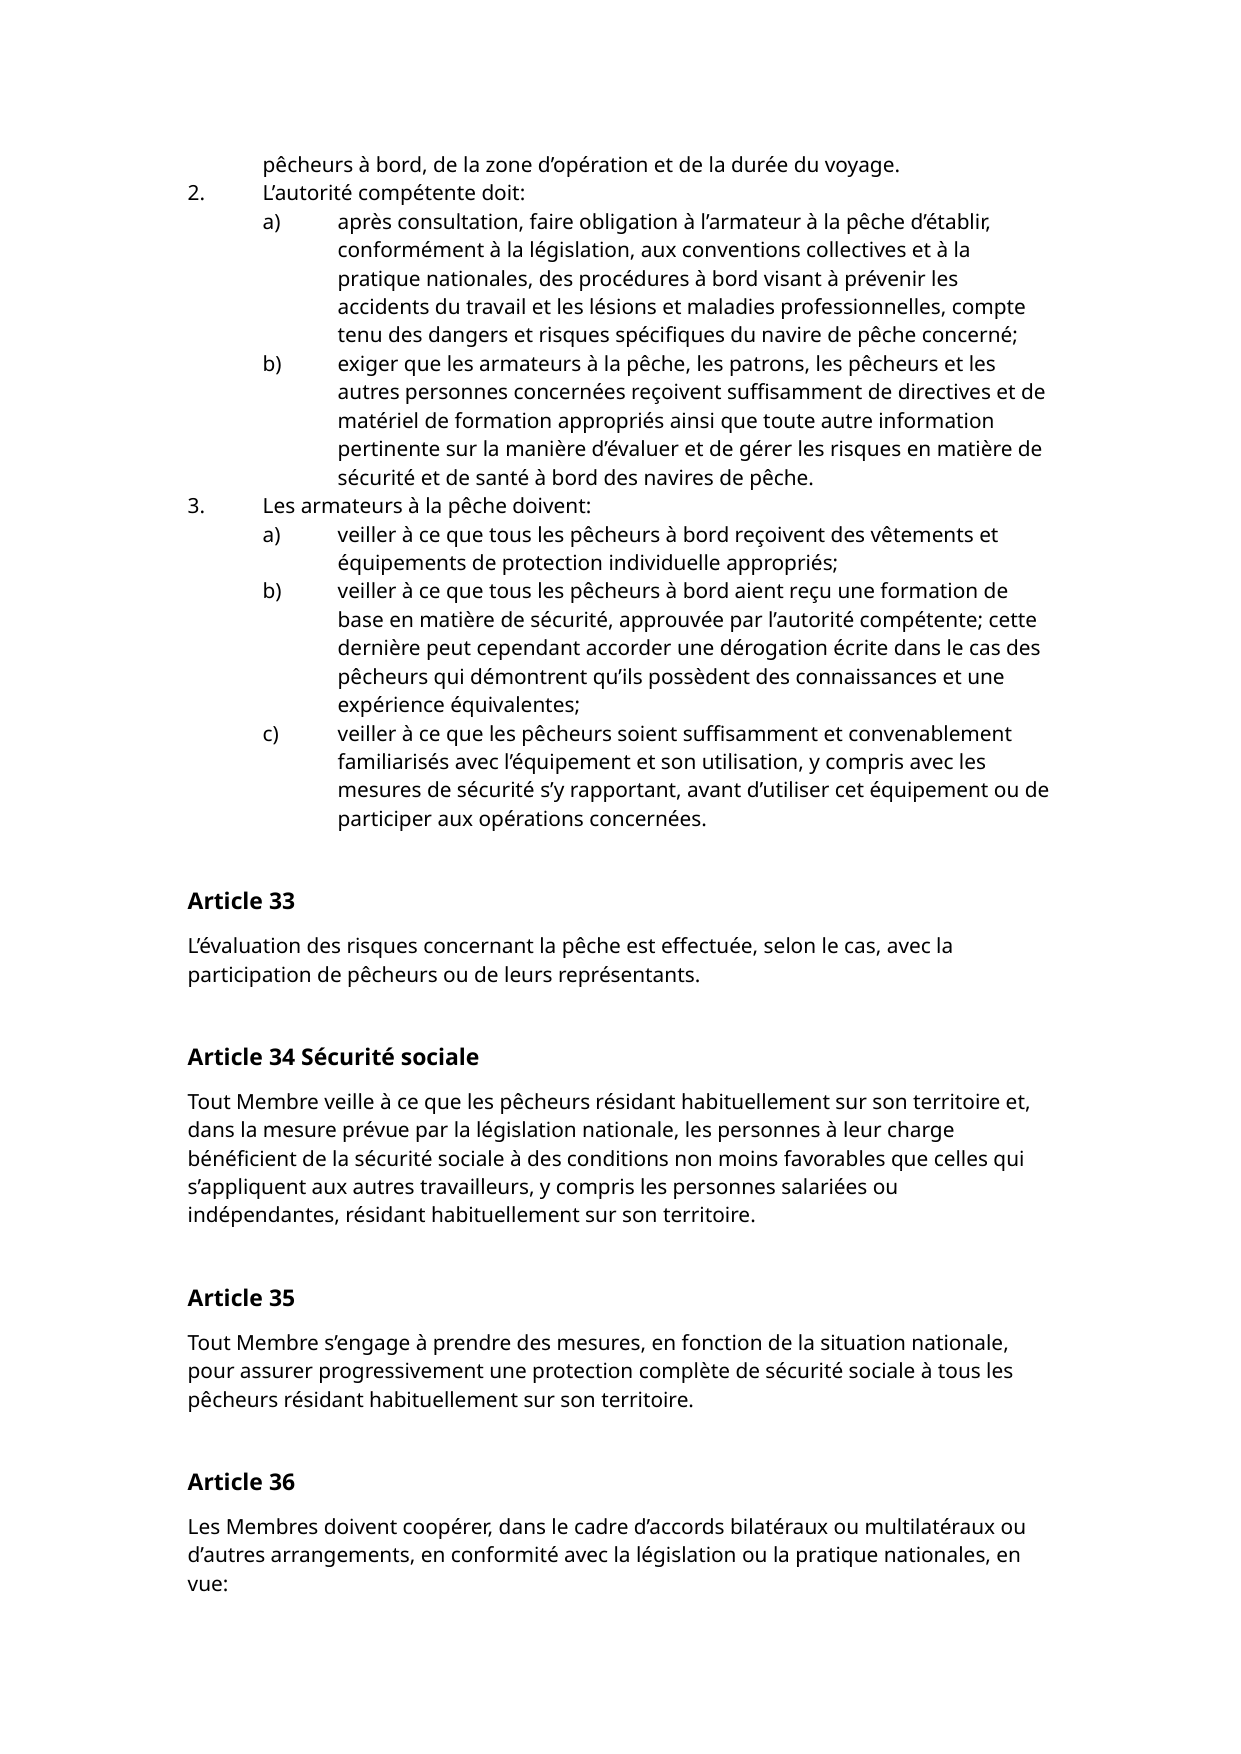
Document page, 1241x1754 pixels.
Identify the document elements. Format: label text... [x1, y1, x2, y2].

list pêcheurs à bord, de la zone d’opération et de la durée du voyage. [187, 150, 1053, 178]
list exiger que les armateurs à la pêche, les patrons, les pêcheurs et les autres personnes concernées reçoivent suffisamment de directives et de matériel de formation appropriés ainsi que toute autre information pertinente sur la manière d’évaluer et de gérer les risques en matière de sécurité et de santé à bord des navires de pêche. [262, 349, 1053, 491]
text Les Membres doivent coopérer, dans le cadre d’accords bilatéraux ou multilatéraux ou d’autres arrangements, en conformité avec la législation ou la pratique nationales, en vue: [187, 1512, 1053, 1597]
subtitle Article 33 [187, 885, 1053, 916]
list veiller à ce que tous les pêcheurs à bord aient reçu une formation de base en matière de sécurité, approuvée par l’autorité compétente; cette dernière peut cependant accorder une dérogation écrite dans le cas des pêcheurs qui démontrent qu’ils possèdent des connaissances et une expérience équivalentes; [262, 577, 1053, 719]
list L’autorité compétente doit: [187, 178, 1053, 207]
list veiller à ce que les pêcheurs soient suffisamment et convenablement familiarisés avec l’équipement et son utilisation, y compris avec les mesures de sécurité s’y rapportant, avant d’utiliser cet équipement ou de participer aux opérations concernées. [262, 719, 1053, 832]
subtitle Article 34 Sécurité sociale [187, 1041, 1053, 1072]
list Les armateurs à la pêche doivent: [187, 491, 1053, 520]
list après consultation, faire obligation à l’armateur à la pêche d’établir, conformément à la législation, aux conventions collectives et à la pratique nationales, des procédures à bord visant à prévenir les accidents du travail et les lésions et maladies professionnelles, compte tenu des dangers et risques spécifiques du navire de pêche concerné; [262, 207, 1053, 349]
list veiller à ce que tous les pêcheurs à bord reçoivent des vêtements et équipements de protection individuelle appropriés; [262, 520, 1053, 577]
subtitle Article 36 [187, 1466, 1053, 1497]
text L’évaluation des risques concernant la pêche est effectuée, selon le cas, avec la participation de pêcheurs ou de leurs représentants. [187, 931, 1053, 988]
text Tout Membre veille à ce que les pêcheurs résidant habituellement sur son territoire et, dans la mesure prévue par la législation nationale, les personnes à leur charge bénéficient de la sécurité sociale à des conditions non moins favorables que celles qui s’appliquent aux autres travailleurs, y compris les personnes salariées ou indépendantes, résidant habituellement sur son territoire. [187, 1087, 1053, 1229]
text Tout Membre s’engage à prendre des mesures, en fonction de la situation nationale, pour assurer progressivement une protection complète de sécurité sociale à tous les pêcheurs résidant habituellement sur son territoire. [187, 1328, 1053, 1413]
subtitle Article 35 [187, 1282, 1053, 1313]
